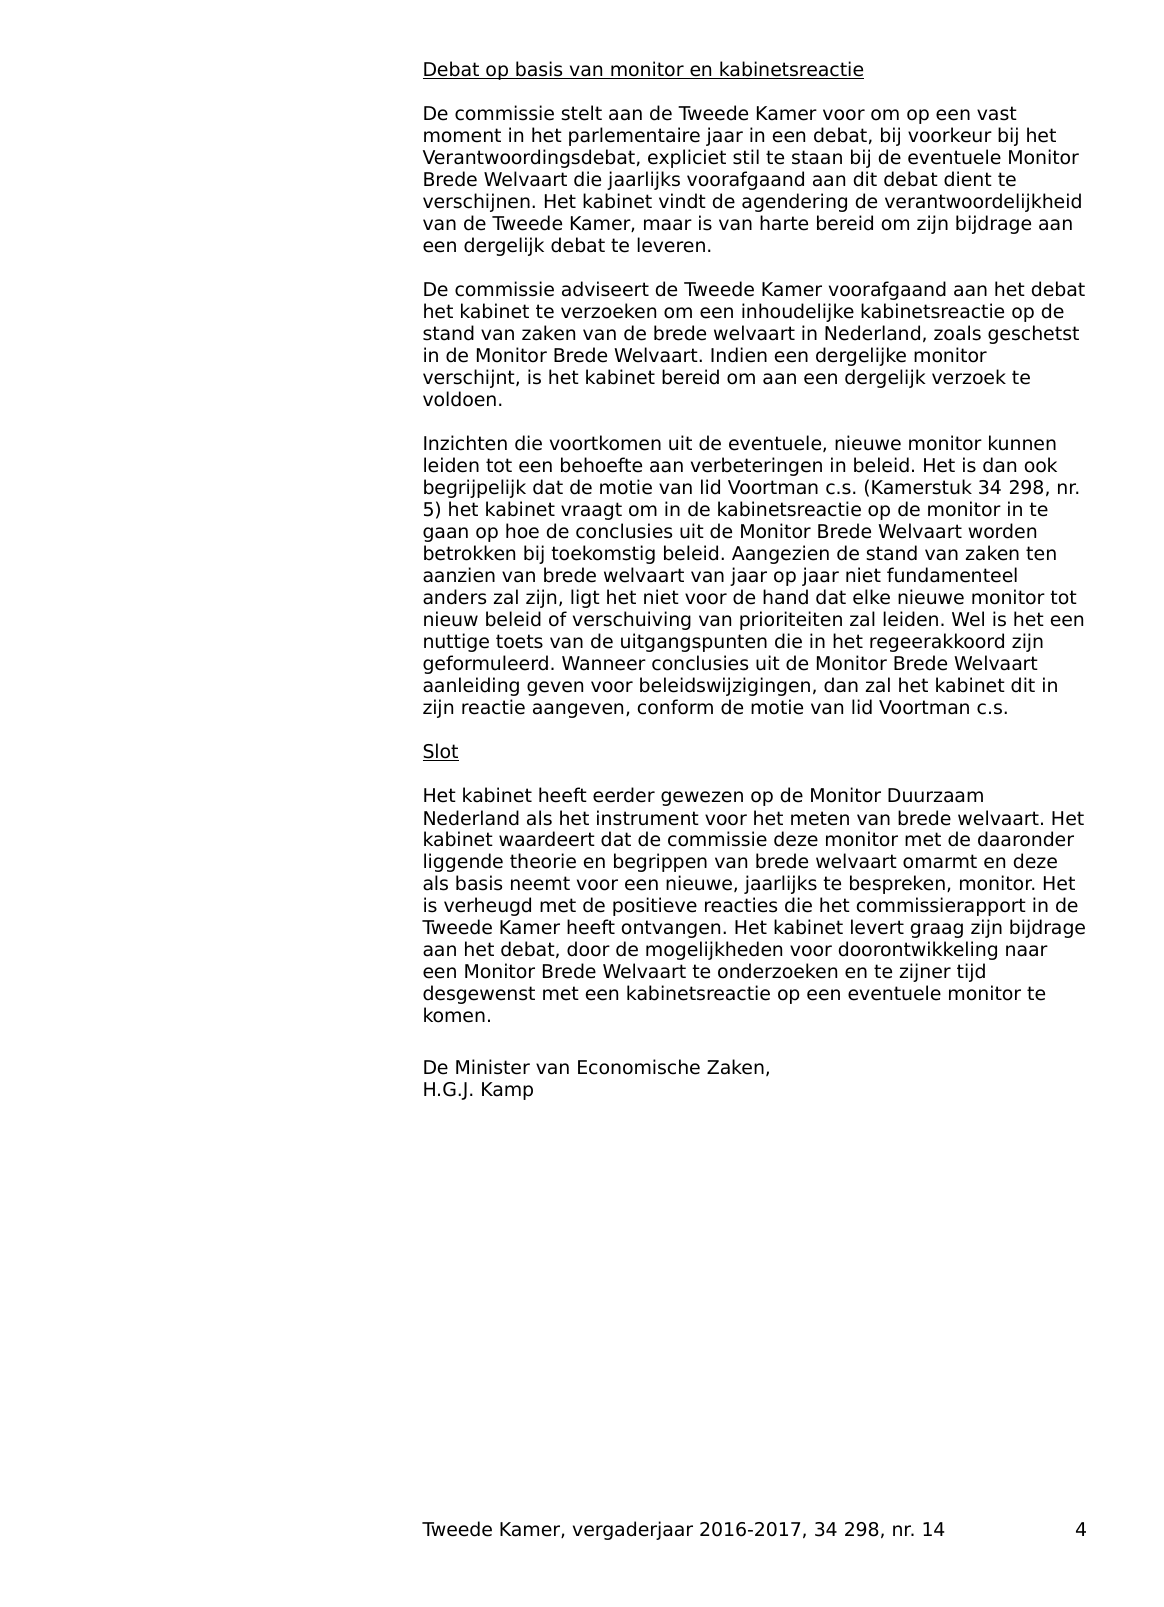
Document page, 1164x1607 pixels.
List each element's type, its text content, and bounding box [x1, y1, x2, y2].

subtitle Slot [422, 741, 1087, 763]
text Inzichten die voortkomen uit de eventuele, nieuwe monitor kunnen leiden tot een behoefte aan verbeteringen in beleid. Het is dan ook begrijpelijk dat de motie van lid Voortman c.s. (Kamerstuk 34 298, nr. 5) het kabinet vraagt om in de kabinetsreactie op de monitor in te gaan op hoe de conclusies uit de Monitor Brede Welvaart worden betrokken bij toekomstig beleid. Aangezien de stand van zaken ten aanzien van brede welvaart van jaar op jaar niet fundamenteel anders zal zijn, ligt het niet voor de hand dat elke nieuwe monitor tot nieuw beleid of verschuiving van prioriteiten zal leiden. Wel is het een nuttige toets van de uitgangspunten die in het regeerakkoord zijn geformuleerd. Wanneer conclusies uit de Monitor Brede Welvaart aanleiding geven voor beleidswijzigingen, dan zal het kabinet dit in zijn reactie aangeven, conform de motie van lid Voortman c.s. [422, 433, 1087, 719]
text Het kabinet heeft eerder gewezen op de Monitor Duurzaam Nederland als het instrument voor het meten van brede welvaart. Het kabinet waardeert dat de commissie deze monitor met de daaronder liggende theorie en begrippen van brede welvaart omarmt en deze als basis neemt voor een nieuwe, jaarlijks te bespreken, monitor. Het is verheugd met de positieve reacties die het commissierapport in de Tweede Kamer heeft ontvangen. Het kabinet levert graag zijn bijdrage aan het debat, door de mogelijkheden voor doorontwikkeling naar een Monitor Brede Welvaart te onderzoeken en te zijner tijd desgewenst met een kabinetsreactie op een eventuele monitor te komen. [422, 785, 1087, 1027]
text De Minister van Economische Zaken, H.G.J. Kamp [422, 1057, 1087, 1101]
text De commissie stelt aan de Tweede Kamer voor om op een vast moment in het parlementaire jaar in een debat, bij voorkeur bij het Verantwoordingsdebat, expliciet stil te staan bij de eventuele Monitor Brede Welvaart die jaarlijks voorafgaand aan dit debat dient te verschijnen. Het kabinet vindt de agendering de verantwoordelijkheid van de Tweede Kamer, maar is van harte bereid om zijn bijdrage aan een dergelijk debat te leveren. [422, 103, 1087, 257]
subtitle Debat op basis van monitor en kabinetsreactie [422, 59, 1087, 81]
text De commissie adviseert de Tweede Kamer voorafgaand aan het debat het kabinet te verzoeken om een inhoudelijke kabinetsreactie op de stand van zaken van de brede welvaart in Nederland, zoals geschetst in de Monitor Brede Welvaart. Indien een dergelijke monitor verschijnt, is het kabinet bereid om aan een dergelijk verzoek te voldoen. [422, 279, 1087, 411]
